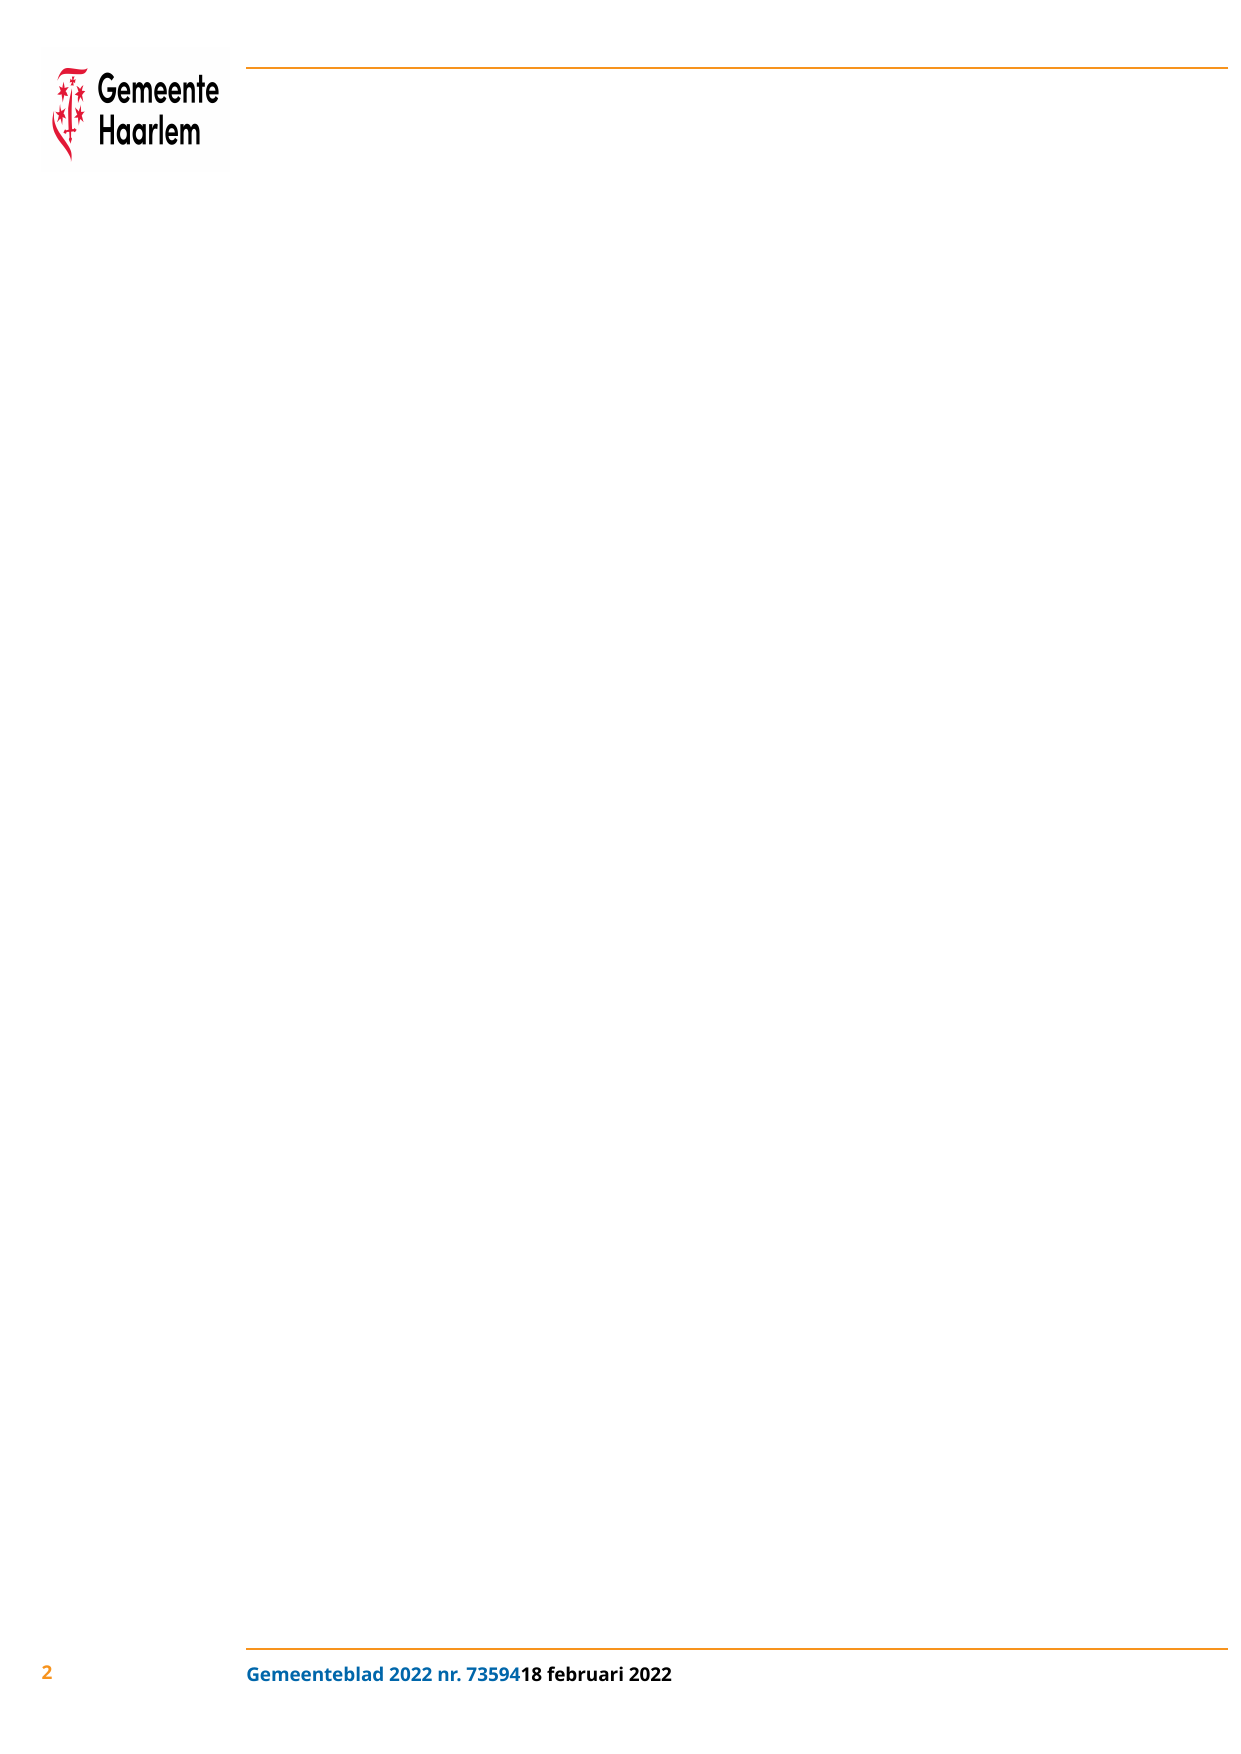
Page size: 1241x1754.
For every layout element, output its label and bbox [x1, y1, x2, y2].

picture [41, 47, 231, 172]
